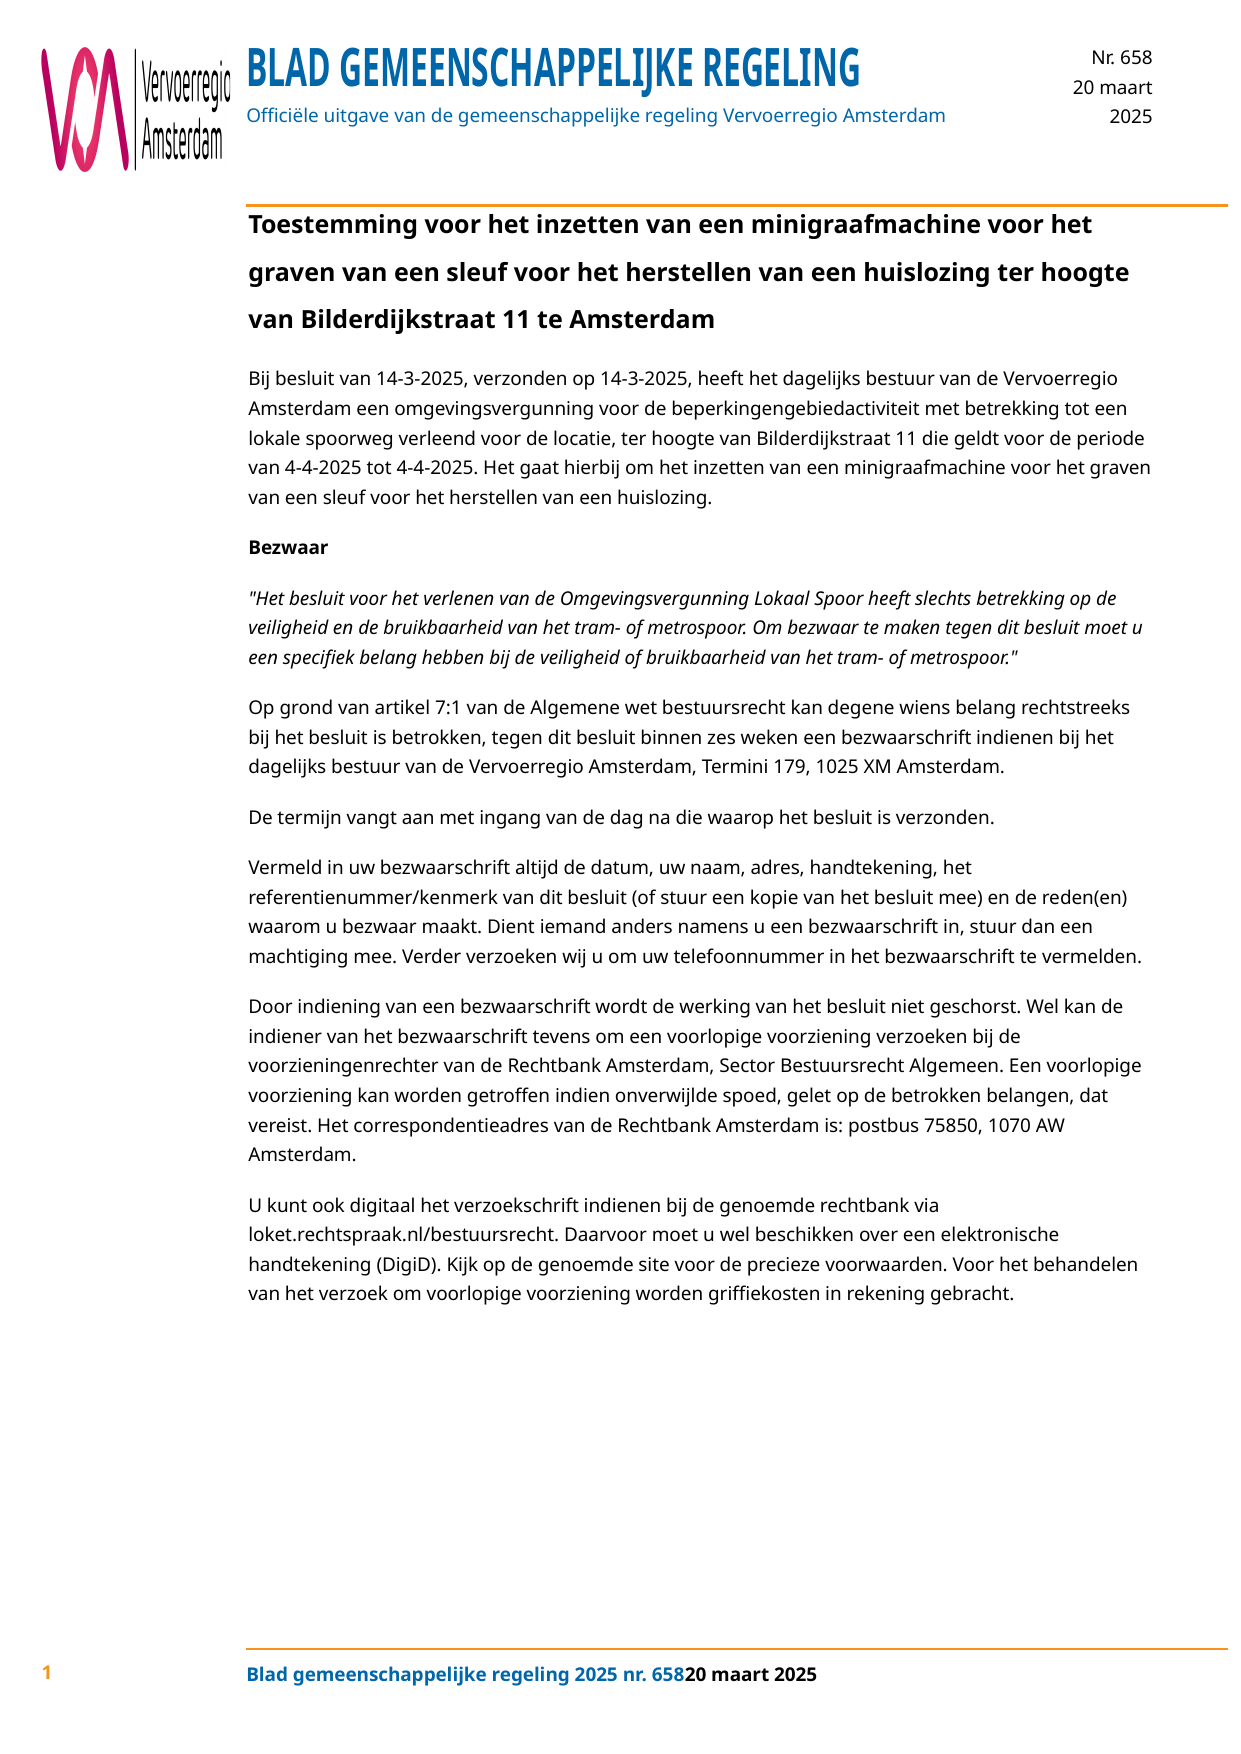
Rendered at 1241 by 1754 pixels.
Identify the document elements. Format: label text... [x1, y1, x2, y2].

text "Het besluit voor het verlenen van de Omgevingsvergunning Lokaal Spoor heeft slechts betrekking op de veiligheid en de bruikbaarheid van het tram- of metrospoor. Om bezwaar te maken tegen dit besluit moet u een specifiek belang hebben bij de veiligheid of bruikbaarheid van het tram- of metrospoor." [248, 585, 1152, 669]
text Toestemming voor het inzetten van een minigraafmachine voor het graven van een sleuf voor het herstellen van een huislozing ter hoogte van Bilderdijkstraat 11 te Amsterdam [248, 207, 1152, 336]
text De termijn vangt aan met ingang van de dag na die waarop het besluit is verzonden. [248, 804, 1152, 829]
text Op grond van artikel 7:1 van de Algemene wet bestuursrecht kan degene wiens belang rechtstreeks bij het besluit is betrokken, tegen dit besluit binnen zes weken een bezwaarschrift indienen bij het dagelijks bestuur van de Vervoerregio Amsterdam, Termini 179, 1025 XM Amsterdam. [248, 694, 1152, 779]
text Vermeld in uw bezwaarschrift altijd de datum, uw naam, adres, handtekening, het referentienummer/kenmerk van dit besluit (of stuur een kopie van het besluit mee) en de reden(en) waarom u bezwaar maakt. Dient iemand anders namens u een bezwaarschrift in, stuur dan een machtiging mee. Verder verzoeken wij u om uw telefoonnummer in het bezwaarschrift te vermelden. [248, 854, 1152, 969]
text Door indiening van een bezwaarschrift wordt de werking van het besluit niet geschorst. Wel kan de indiener van het bezwaarschrift tevens om een voorlopige voorziening verzoeken bij de voorzieningenrechter van de Rechtbank Amsterdam, Sector Bestuursrecht Algemeen. Een voorlopige voorziening kan worden getroffen indien onverwijlde spoed, gelet op de betrokken belangen, dat vereist. Het correspondentieadres van de Rechtbank Amsterdam is: postbus 75850, 1070 AW Amsterdam. [248, 993, 1152, 1167]
text Bij besluit van 14-3-2025, verzonden op 14-3-2025, heeft het dagelijks bestuur van de Vervoerregio Amsterdam een omgevingsvergunning voor de beperkingengebiedactiviteit met betrekking tot een lokale spoorweg verleend voor de locatie, ter hoogte van Bilderdijkstraat 11 die geldt voor de periode van 4-4-2025 tot 4-4-2025. Het gaat hierbij om het inzetten van een minigraafmachine voor het graven van een sleuf voor het herstellen van een huislozing. [248, 366, 1152, 509]
text U kunt ook digitaal het verzoekschrift indienen bij de genoemde rechtbank via loket.rechtspraak.nl/bestuursrecht. Daarvoor moet u wel beschikken over een elektronische handtekening (DigiD). Kijk op de genoemde site voor de precieze voorwaarden. Voor het behandelen van het verzoek om voorlopige voorziening worden griffiekosten in rekening gebracht. [248, 1192, 1152, 1306]
picture [41, 47, 231, 172]
text Bezwaar [248, 534, 1152, 560]
